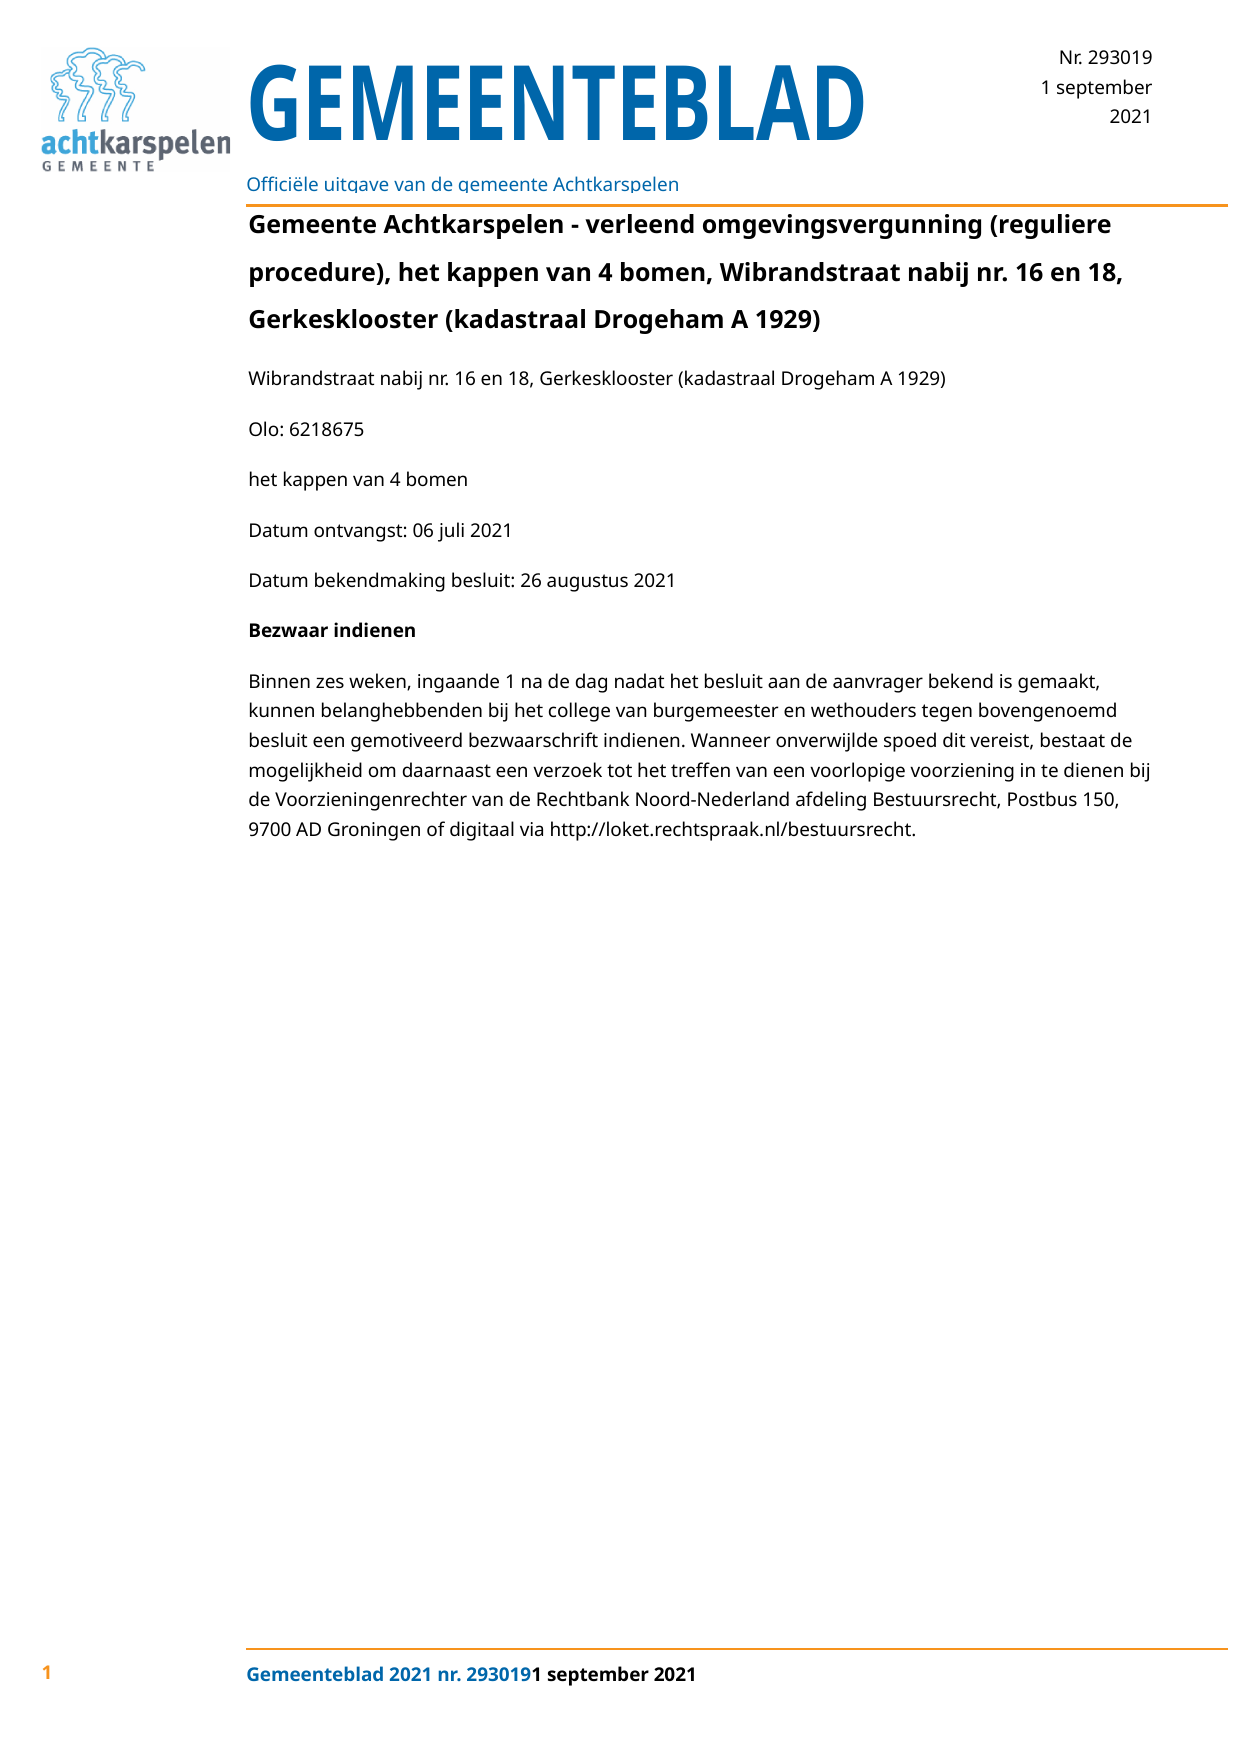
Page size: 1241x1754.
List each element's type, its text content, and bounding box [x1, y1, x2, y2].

text Wibrandstraat nabij nr. 16 en 18, Gerkesklooster (kadastraal Drogeham A 1929) [248, 366, 1152, 391]
text Bezwaar indienen [248, 618, 1152, 643]
text Binnen zes weken, ingaande 1 na de dag nadat het besluit aan de aanvrager bekend is gemaakt, kunnen belanghebbenden bij het college van burgemeester en wethouders tegen bovengenoemd besluit een gemotiveerd bezwaarschrift indienen. Wanneer onverwijlde spoed dit vereist, bestaat de mogelijkheid om daarnaast een verzoek tot het treffen van een voorlopige voorziening in te dienen bij de Voorzieningenrechter van de Rechtbank Noord-Nederland afdeling Bestuursrecht, Postbus 150, 9700 AD Groningen of digitaal via http://loket.rechtspraak.nl/bestuursrecht. [248, 668, 1152, 842]
text Gemeente Achtkarspelen - verleend omgevingsvergunning (reguliere procedure), het kappen van 4 bomen, Wibrandstraat nabij nr. 16 en 18, Gerkesklooster (kadastraal Drogeham A 1929) [248, 207, 1152, 336]
text Datum bekendmaking besluit: 26 augustus 2021 [248, 567, 1152, 593]
picture [41, 47, 231, 172]
text het kappen van 4 bomen [248, 466, 1152, 492]
text Olo: 6218675 [248, 416, 1152, 442]
text Datum ontvangst: 06 juli 2021 [248, 517, 1152, 542]
